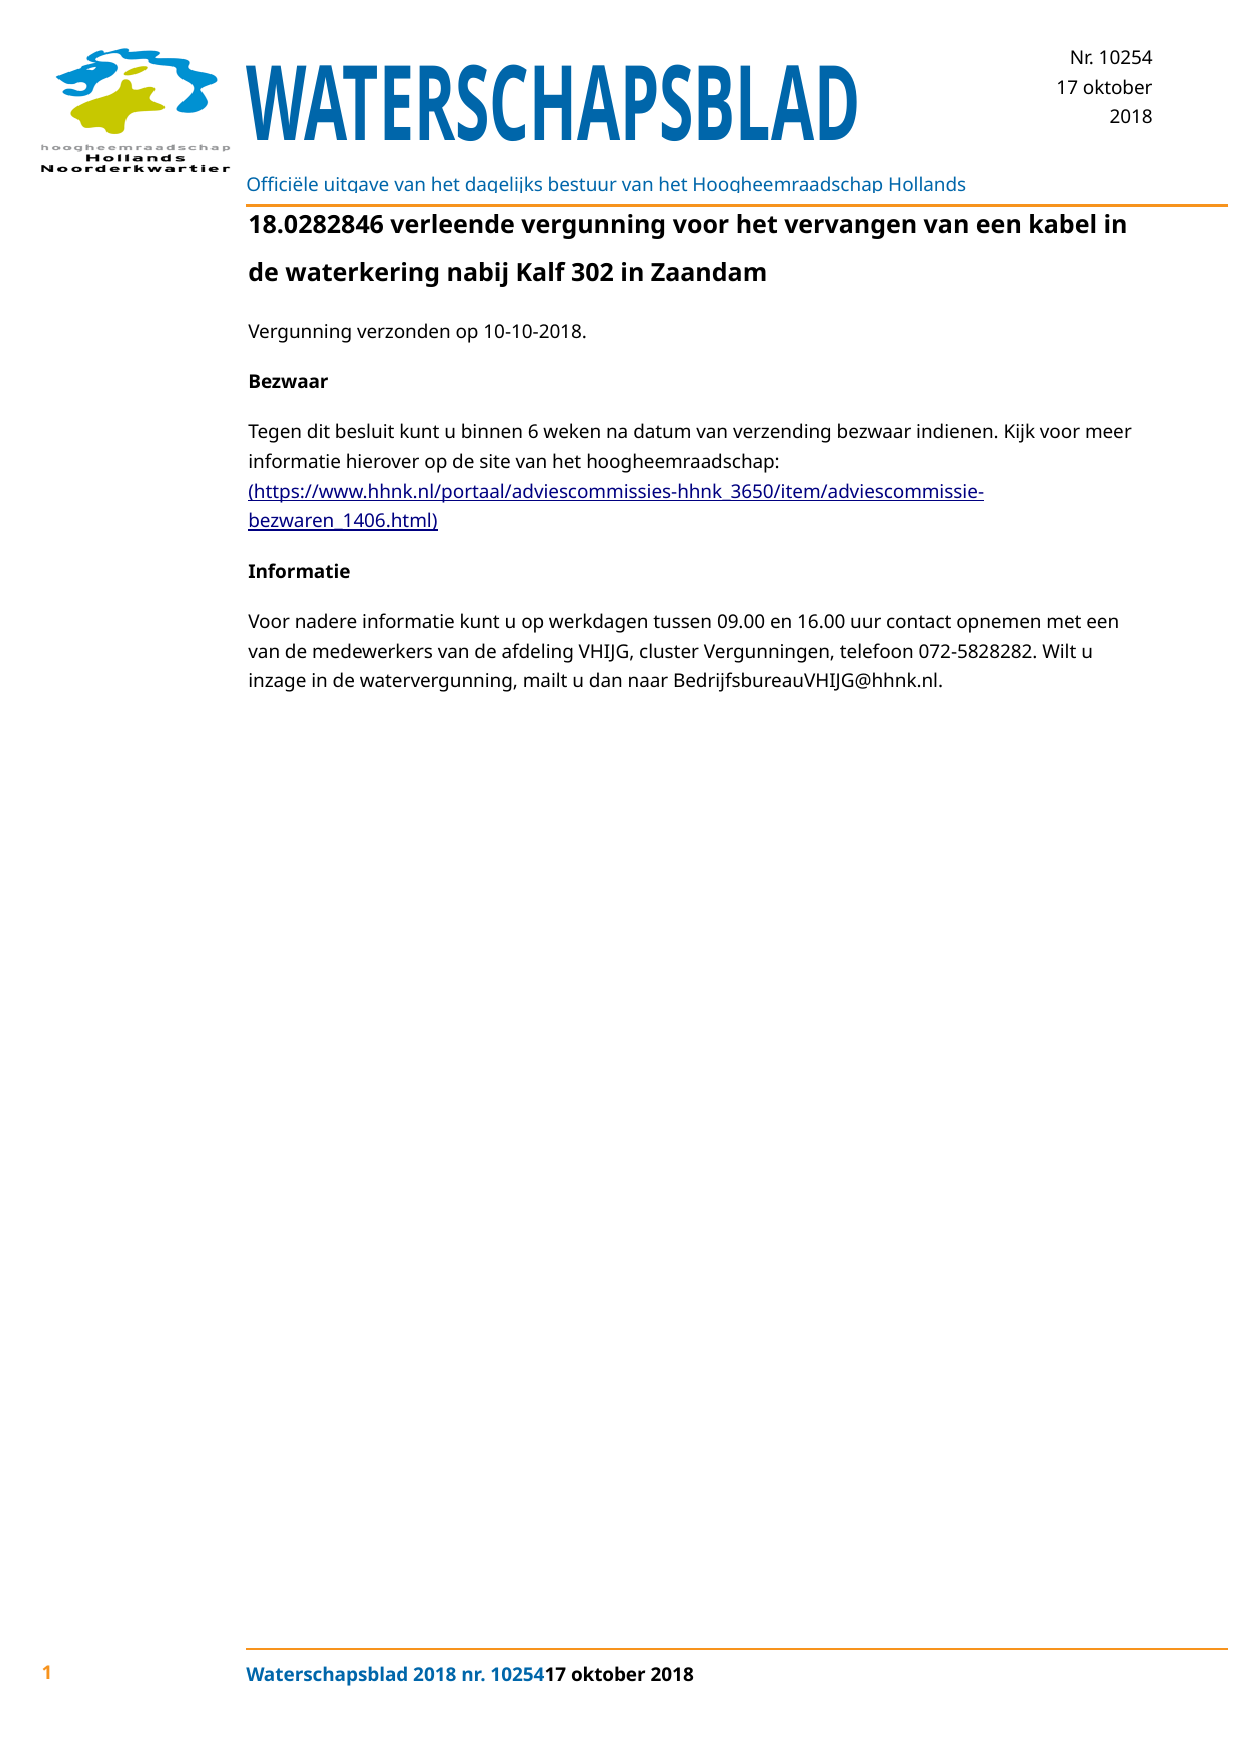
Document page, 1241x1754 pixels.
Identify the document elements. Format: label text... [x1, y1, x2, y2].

text Bezwaar [248, 368, 1152, 394]
text Informatie [248, 558, 1152, 584]
picture [41, 47, 231, 172]
text Tegen dit besluit kunt u binnen 6 weken na datum van verzending bezwaar indienen. Kijk voor meer informatie hierover op de site van het hoogheemraadschap: (https://www.hhnk.nl/portaal/adviescommissies-hhnk_3650/item/adviescommissie-bezwaren_1406.html) [248, 419, 1152, 533]
text 18.0282846 verleende vergunning voor het vervangen van een kabel in de waterkering nabij Kalf 302 in Zaandam [248, 207, 1152, 288]
text Voor nadere informatie kunt u op werkdagen tussen 09.00 en 16.00 uur contact opnemen met een van de medewerkers van de afdeling VHIJG, cluster Vergunningen, telefoon 072-5828282. Wilt u inzage in de watervergunning, mailt u dan naar BedrijfsbureauVHIJG@hhnk.nl. [248, 608, 1152, 693]
text Vergunning verzonden op 10-10-2018. [248, 318, 1152, 344]
